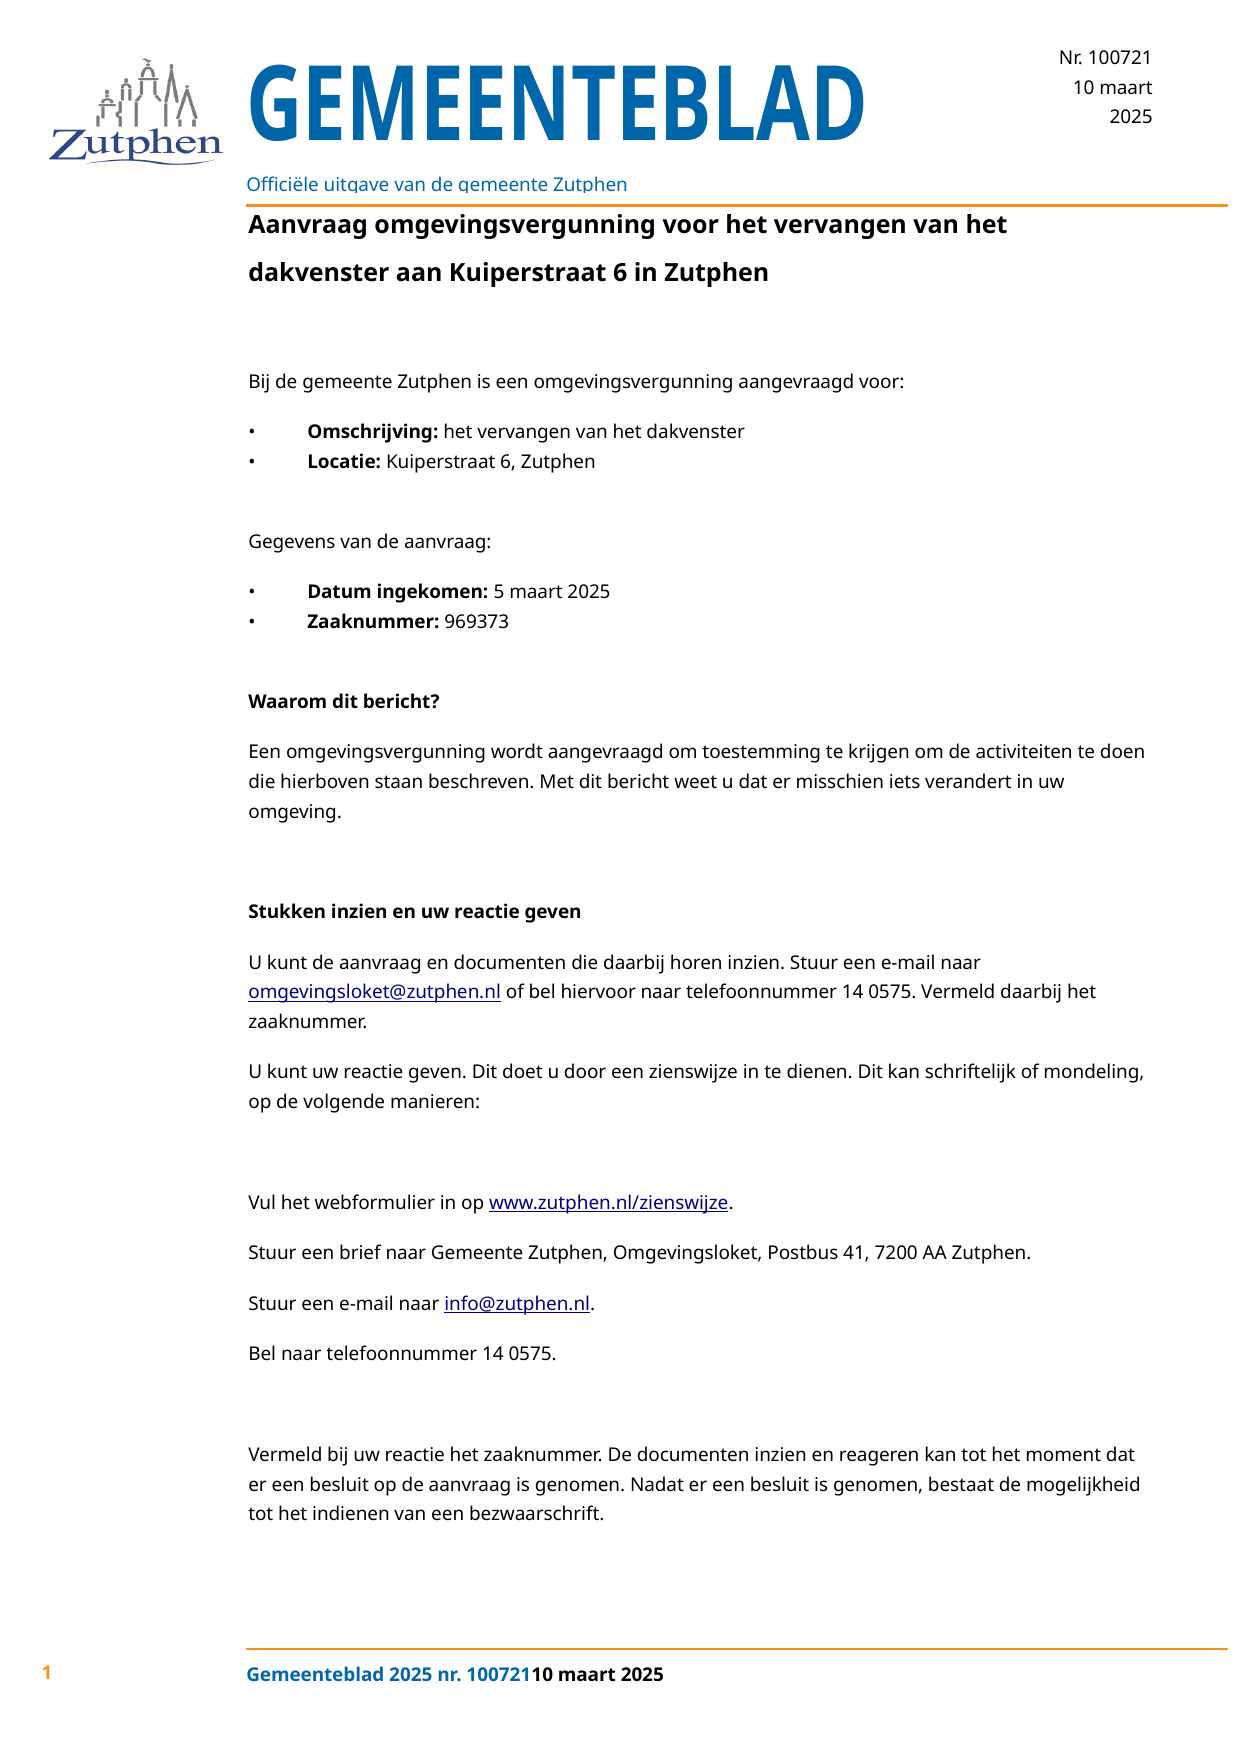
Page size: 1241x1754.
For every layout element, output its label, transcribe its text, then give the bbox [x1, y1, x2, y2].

list Locatie: Kuiperstraat 6, Zutphen [248, 448, 1152, 474]
text Vul het webformulier in op www.zutphen.nl/zienswijze. [248, 1189, 1152, 1215]
text Vermeld bij uw reactie het zaaknummer. De documenten inzien en reageren kan tot het moment dat er een besluit op de aanvraag is genomen. Nadat er een besluit is genomen, bestaat de mogelijkheid tot het indienen van een bezwaarschrift. [248, 1441, 1152, 1526]
picture [41, 47, 231, 172]
text U kunt uw reactie geven. Dit doet u door een zienswijze in te dienen. Dit kan schriftelijk of mondeling, op de volgende manieren: [248, 1059, 1152, 1114]
text Stuur een e-mail naar info@zutphen.nl. [248, 1290, 1152, 1316]
list Omschrijving: het vervangen van het dakvenster [248, 419, 1152, 444]
text U kunt de aanvraag en documenten die daarbij horen inzien. Stuur een e-mail naar omgevingsloket@zutphen.nl of bel hiervoor naar telefoonnummer 14 0575. Vermeld daarbij het zaaknummer. [248, 949, 1152, 1034]
text Bij de gemeente Zutphen is een omgevingsvergunning aangevraagd voor: [248, 368, 1152, 394]
text Een omgevingsvergunning wordt aangevraagd om toestemming te krijgen om de activiteiten te doen die hierboven staan beschreven. Met dit bericht weet u dat er misschien iets verandert in uw omgeving. [248, 739, 1152, 824]
text Aanvraag omgevingsvergunning voor het vervangen van het dakvenster aan Kuiperstraat 6 in Zutphen [248, 207, 1152, 288]
text Bel naar telefoonnummer 14 0575. [248, 1340, 1152, 1366]
text Stuur een brief naar Gemeente Zutphen, Omgevingsloket, Postbus 41, 7200 AA Zutphen. [248, 1239, 1152, 1265]
text Waarom dit bericht? [248, 688, 1152, 714]
text Stukken inzien en uw reactie geven [248, 899, 1152, 924]
list Zaaknummer: 969373 [248, 608, 1152, 634]
text Gegevens van de aanvraag: [248, 528, 1152, 554]
list Datum ingekomen: 5 maart 2025 [248, 579, 1152, 604]
